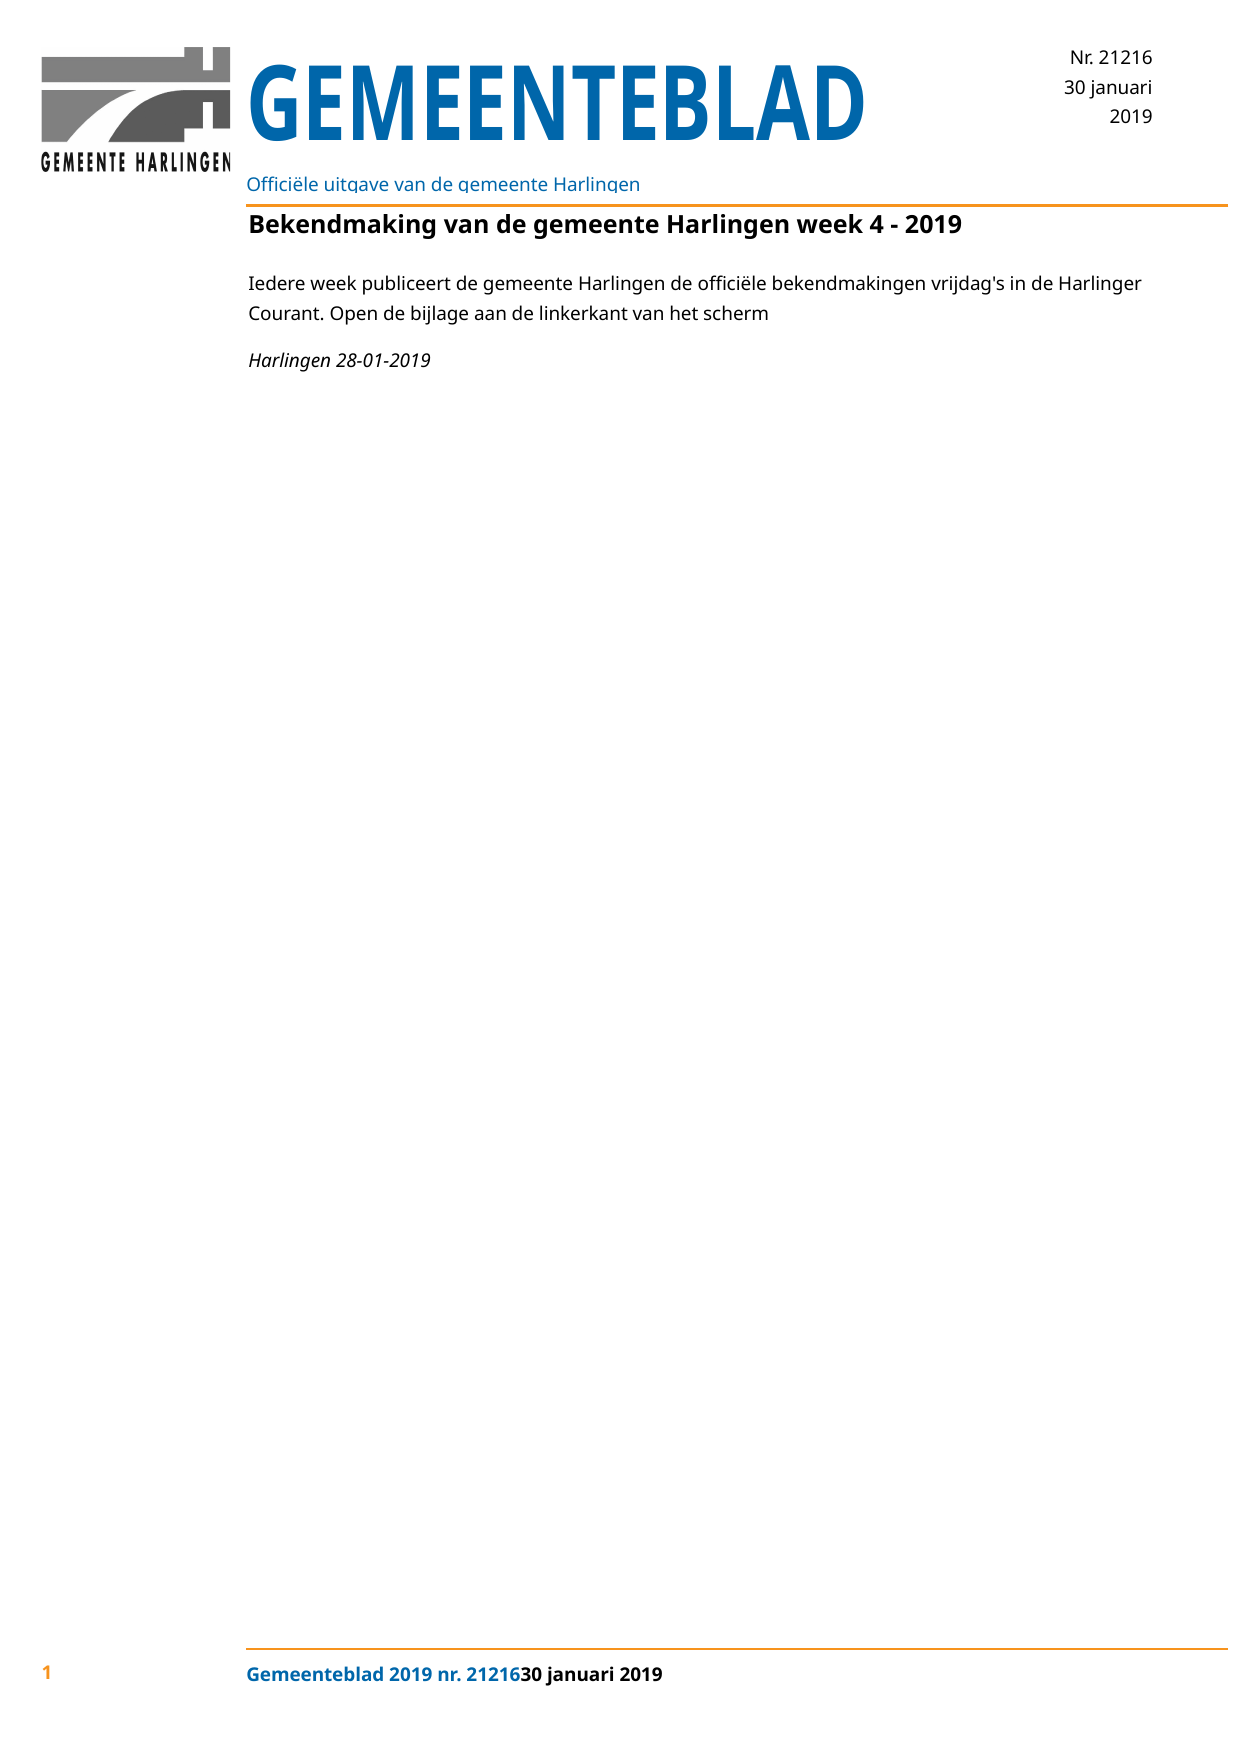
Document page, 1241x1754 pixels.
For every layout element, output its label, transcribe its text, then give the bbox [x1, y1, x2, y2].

picture [41, 47, 231, 172]
text Harlingen 28-01-2019 [248, 348, 1152, 373]
text Bekendmaking van de gemeente Harlingen week 4 - 2019 [248, 207, 1152, 241]
text Iedere week publiceert de gemeente Harlingen de officiële bekendmakingen vrijdag's in de Harlinger Courant. Open de bijlage aan de linkerkant van het scherm [248, 270, 1152, 326]
